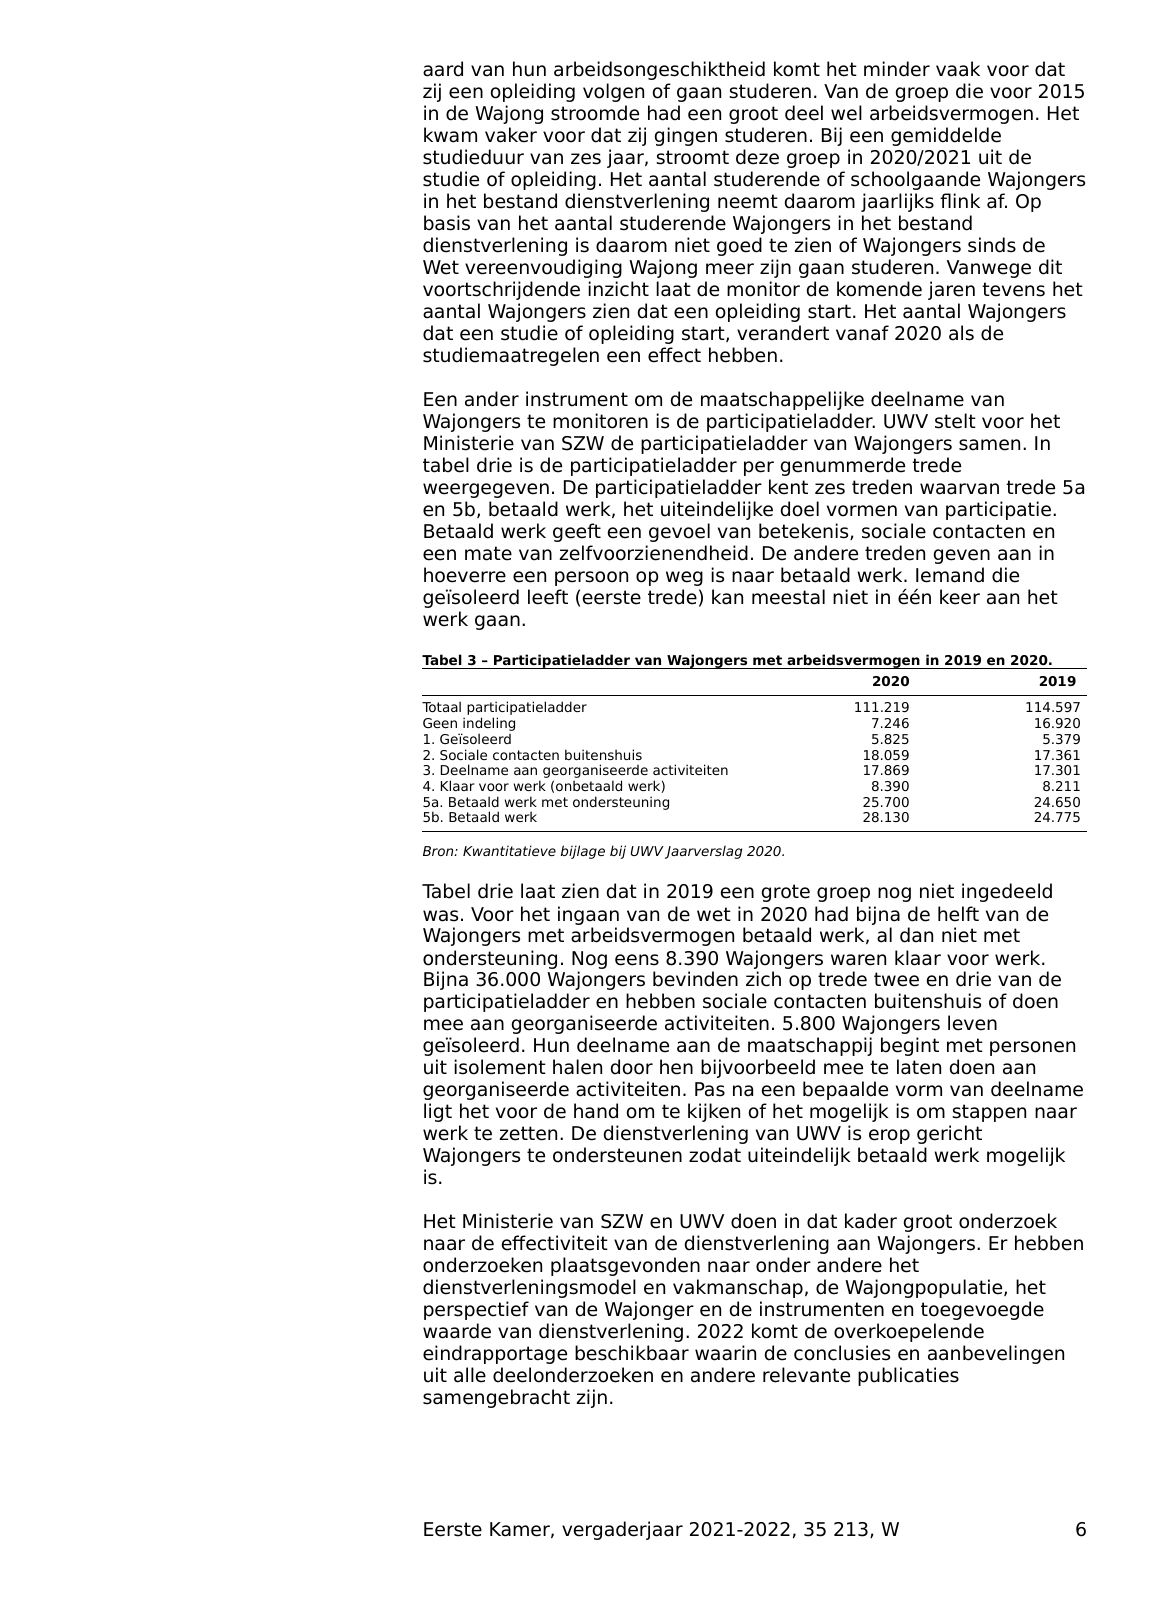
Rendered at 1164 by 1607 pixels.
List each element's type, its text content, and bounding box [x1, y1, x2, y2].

table_cell 17.869 [738, 763, 915, 779]
table_cell 8.390 [738, 779, 915, 794]
table_cell 5.825 [738, 732, 915, 747]
table_cell 24.775 [915, 810, 1087, 831]
table_header Tabel 3 – Participatieladder van Wajongers met arbeidsvermogen in 2019 en 2020. [422, 653, 1087, 668]
table_cell 8.211 [915, 779, 1087, 794]
table_cell 18.059 [738, 748, 915, 763]
table_cell 5a. Betaald werk met ondersteuning [422, 795, 738, 810]
table_cell 1. Geïsoleerd [422, 732, 738, 747]
table_cell 17.361 [915, 748, 1087, 763]
text Het Ministerie van SZW en UWV doen in dat kader groot onderzoek naar de effectiviteit van de dienstverlening aan Wajongers. Er hebben onderzoeken plaatsgevonden naar onder andere het dienstverleningsmodel en vakmanschap, de Wajongpopulatie, het perspectief van de Wajonger en de instrumenten en toegevoegde waarde van dienstverlening. 2022 komt de overkoepelende eindrapportage beschikbaar waarin de conclusies en aanbevelingen uit alle deelonderzoeken en andere relevante publicaties samengebracht zijn. [422, 1211, 1087, 1409]
table_cell Geen indeling [422, 716, 738, 732]
table_cell 5.379 [915, 732, 1087, 747]
table_cell 28.130 [738, 810, 915, 831]
table_cell 17.301 [915, 763, 1087, 779]
table_cell 2020 [738, 669, 915, 694]
table_cell 114.597 [915, 696, 1087, 716]
table_cell 111.219 [738, 696, 915, 716]
table_cell 24.650 [915, 795, 1087, 810]
table_cell 4. Klaar voor werk (onbetaald werk) [422, 779, 738, 794]
table_cell [422, 669, 738, 694]
table_cell Bron: Kwantitatieve bijlage bij UWV Jaarverslag 2020. [422, 832, 1087, 859]
table_cell 25.700 [738, 795, 915, 810]
table_cell 2. Sociale contacten buitenshuis [422, 748, 738, 763]
text aard van hun arbeidsongeschiktheid komt het minder vaak voor dat zij een opleiding volgen of gaan studeren. Van de groep die voor 2015 in de Wajong stroomde had een groot deel wel arbeidsvermogen. Het kwam vaker voor dat zij gingen studeren. Bij een gemiddelde studieduur van zes jaar, stroomt deze groep in 2020/2021 uit de studie of opleiding. Het aantal studerende of schoolgaande Wajongers in het bestand dienstverlening neemt daarom jaarlijks flink af. Op basis van het aantal studerende Wajongers in het bestand dienstverlening is daarom niet goed te zien of Wajongers sinds de Wet vereenvoudiging Wajong meer zijn gaan studeren. Vanwege dit voortschrijdende inzicht laat de monitor de komende jaren tevens het aantal Wajongers zien dat een opleiding start. Het aantal Wajongers dat een studie of opleiding start, verandert vanaf 2020 als de studiemaatregelen een effect hebben. [422, 59, 1087, 367]
text Een ander instrument om de maatschappelijke deelname van Wajongers te monitoren is de participatieladder. UWV stelt voor het Ministerie van SZW de participatieladder van Wajongers samen. In tabel drie is de participatieladder per genummerde trede weergegeven. De participatieladder kent zes treden waarvan trede 5a en 5b, betaald werk, het uiteindelijke doel vormen van participatie. Betaald werk geeft een gevoel van betekenis, sociale contacten en een mate van zelfvoorzienendheid. De andere treden geven aan in hoeverre een persoon op weg is naar betaald werk. Iemand die geïsoleerd leeft (eerste trede) kan meestal niet in één keer aan het werk gaan. [422, 389, 1087, 631]
table_cell 3. Deelname aan georganiseerde activiteiten [422, 763, 738, 779]
table_cell 2019 [915, 669, 1087, 694]
text Tabel drie laat zien dat in 2019 een grote groep nog niet ingedeeld was. Voor het ingaan van de wet in 2020 had bijna de helft van de Wajongers met arbeidsvermogen betaald werk, al dan niet met ondersteuning. Nog eens 8.390 Wajongers waren klaar voor werk. Bijna 36.000 Wajongers bevinden zich op trede twee en drie van de participatieladder en hebben sociale contacten buitenshuis of doen mee aan georganiseerde activiteiten. 5.800 Wajongers leven geïsoleerd. Hun deelname aan de maatschappij begint met personen uit isolement halen door hen bijvoorbeeld mee te laten doen aan georganiseerde activiteiten. Pas na een bepaalde vorm van deelname ligt het voor de hand om te kijken of het mogelijk is om stappen naar werk te zetten. De dienstverlening van UWV is erop gericht Wajongers te ondersteunen zodat uiteindelijk betaald werk mogelijk is. [422, 881, 1087, 1189]
table_cell Totaal participatieladder [422, 696, 738, 716]
table_cell 7.246 [738, 716, 915, 732]
table_cell 5b. Betaald werk [422, 810, 738, 831]
table_cell 16.920 [915, 716, 1087, 732]
